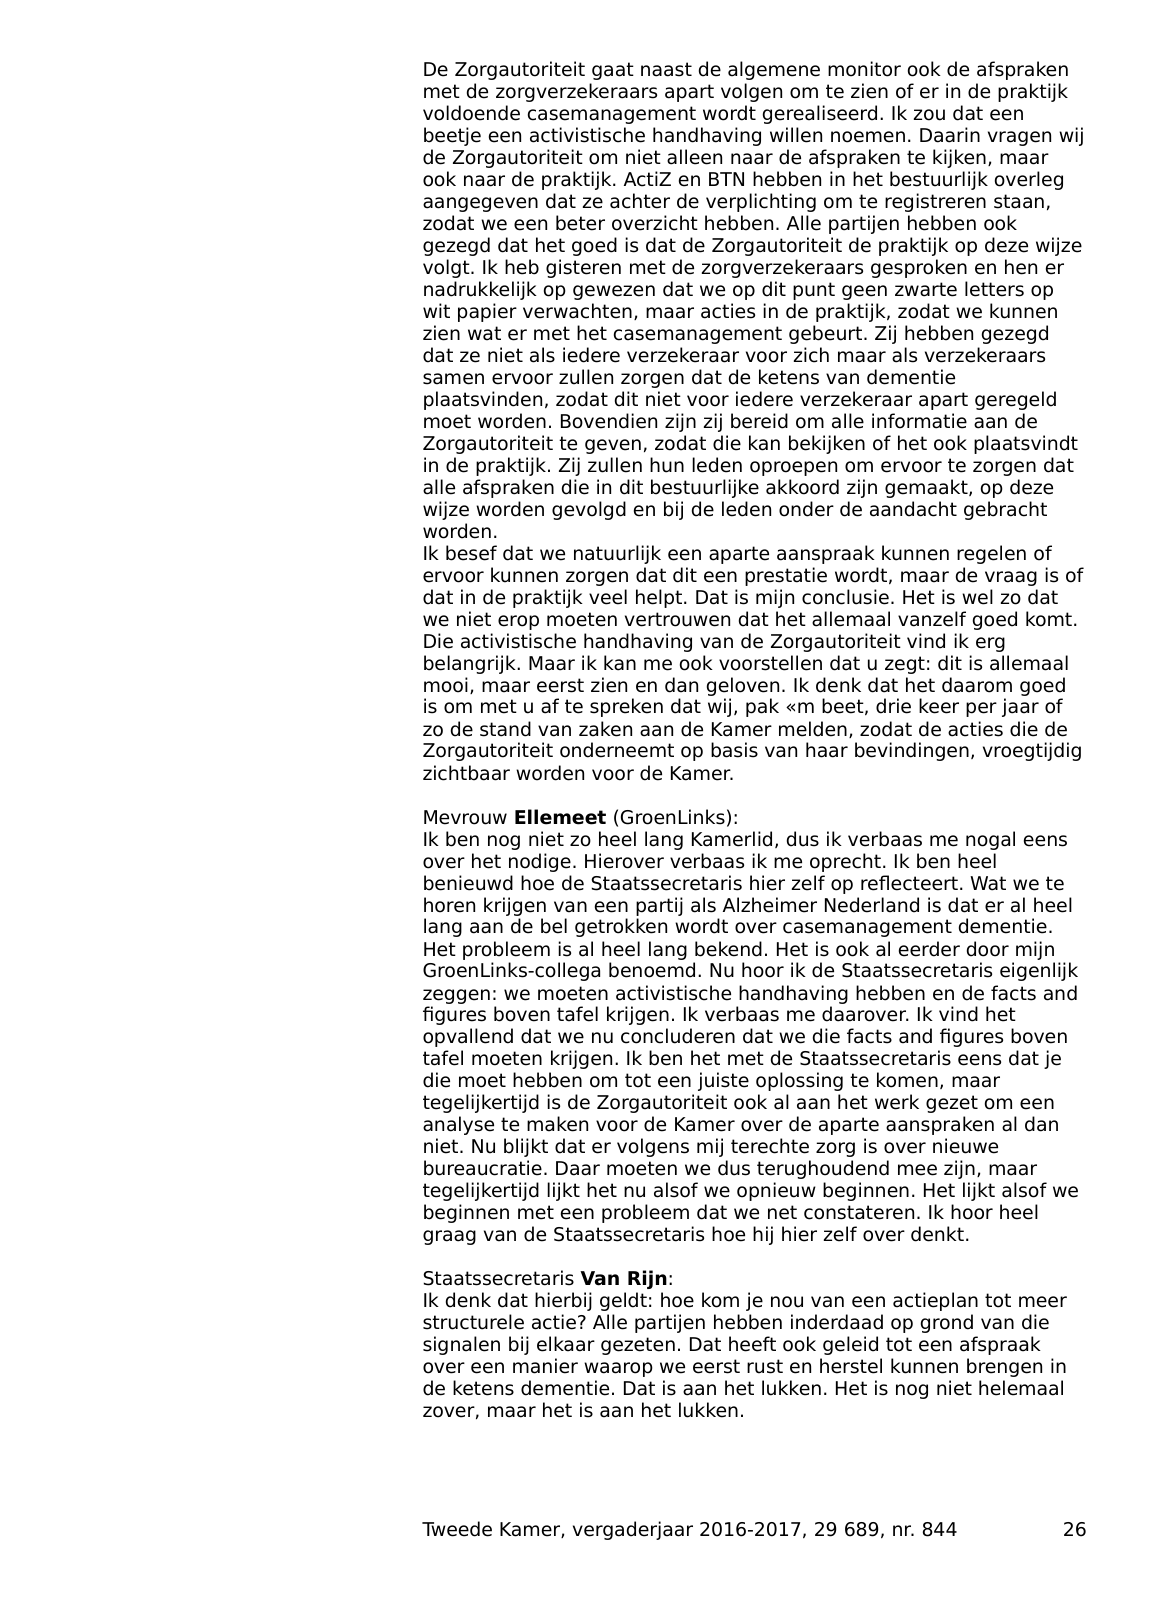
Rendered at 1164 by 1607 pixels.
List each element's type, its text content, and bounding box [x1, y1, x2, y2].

text Ik ben nog niet zo heel lang Kamerlid, dus ik verbaas me nogal eens over het nodige. Hierover verbaas ik me oprecht. Ik ben heel benieuwd hoe de Staatssecretaris hier zelf op reflecteert. Wat we te horen krijgen van een partij als Alzheimer Nederland is dat er al heel lang aan de bel getrokken wordt over casemanagement dementie. Het probleem is al heel lang bekend. Het is ook al eerder door mijn GroenLinks-collega benoemd. Nu hoor ik de Staatssecretaris eigenlijk zeggen: we moeten activistische handhaving hebben en de facts and figures boven tafel krijgen. Ik verbaas me daarover. Ik vind het opvallend dat we nu concluderen dat we die facts and figures boven tafel moeten krijgen. Ik ben het met de Staatssecretaris eens dat je die moet hebben om tot een juiste oplossing te komen, maar tegelijkertijd is de Zorgautoriteit ook al aan het werk gezet om een analyse te maken voor de Kamer over de aparte aanspraken al dan niet. Nu blijkt dat er volgens mij terechte zorg is over nieuwe bureaucratie. Daar moeten we dus terughoudend mee zijn, maar tegelijkertijd lijkt het nu alsof we opnieuw beginnen. Het lijkt alsof we beginnen met een probleem dat we net constateren. Ik hoor heel graag van de Staatssecretaris hoe hij hier zelf over denkt. [422, 828, 1087, 1246]
text Staatssecretaris Van Rijn: [422, 1268, 1087, 1290]
text Mevrouw Ellemeet (GroenLinks): [422, 807, 1087, 828]
text Ik denk dat hierbij geldt: hoe kom je nou van een actieplan tot meer structurele actie? Alle partijen hebben inderdaad op grond van die signalen bij elkaar gezeten. Dat heeft ook geleid tot een afspraak over een manier waarop we eerst rust en herstel kunnen brengen in de ketens dementie. Dat is aan het lukken. Het is nog niet helemaal zover, maar het is aan het lukken. [422, 1290, 1087, 1422]
text Ik besef dat we natuurlijk een aparte aanspraak kunnen regelen of ervoor kunnen zorgen dat dit een prestatie wordt, maar de vraag is of dat in de praktijk veel helpt. Dat is mijn conclusie. Het is wel zo dat we niet erop moeten vertrouwen dat het allemaal vanzelf goed komt. Die activistische handhaving van de Zorgautoriteit vind ik erg belangrijk. Maar ik kan me ook voorstellen dat u zegt: dit is allemaal mooi, maar eerst zien en dan geloven. Ik denk dat het daarom goed is om met u af te spreken dat wij, pak «m beet, drie keer per jaar of zo de stand van zaken aan de Kamer melden, zodat de acties die de Zorgautoriteit onderneemt op basis van haar bevindingen, vroegtijdig zichtbaar worden voor de Kamer. [422, 543, 1087, 784]
text De Zorgautoriteit gaat naast de algemene monitor ook de afspraken met de zorgverzekeraars apart volgen om te zien of er in de praktijk voldoende casemanagement wordt gerealiseerd. Ik zou dat een beetje een activistische handhaving willen noemen. Daarin vragen wij de Zorgautoriteit om niet alleen naar de afspraken te kijken, maar ook naar de praktijk. ActiZ en BTN hebben in het bestuurlijk overleg aangegeven dat ze achter de verplichting om te registreren staan, zodat we een beter overzicht hebben. Alle partijen hebben ook gezegd dat het goed is dat de Zorgautoriteit de praktijk op deze wijze volgt. Ik heb gisteren met de zorgverzekeraars gesproken en hen er nadrukkelijk op gewezen dat we op dit punt geen zwarte letters op wit papier verwachten, maar acties in de praktijk, zodat we kunnen zien wat er met het casemanagement gebeurt. Zij hebben gezegd dat ze niet als iedere verzekeraar voor zich maar als verzekeraars samen ervoor zullen zorgen dat de ketens van dementie plaatsvinden, zodat dit niet voor iedere verzekeraar apart geregeld moet worden. Bovendien zijn zij bereid om alle informatie aan de Zorgautoriteit te geven, zodat die kan bekijken of het ook plaatsvindt in de praktijk. Zij zullen hun leden oproepen om ervoor te zorgen dat alle afspraken die in dit bestuurlijke akkoord zijn gemaakt, op deze wijze worden gevolgd en bij de leden onder de aandacht gebracht worden. [422, 59, 1087, 543]
